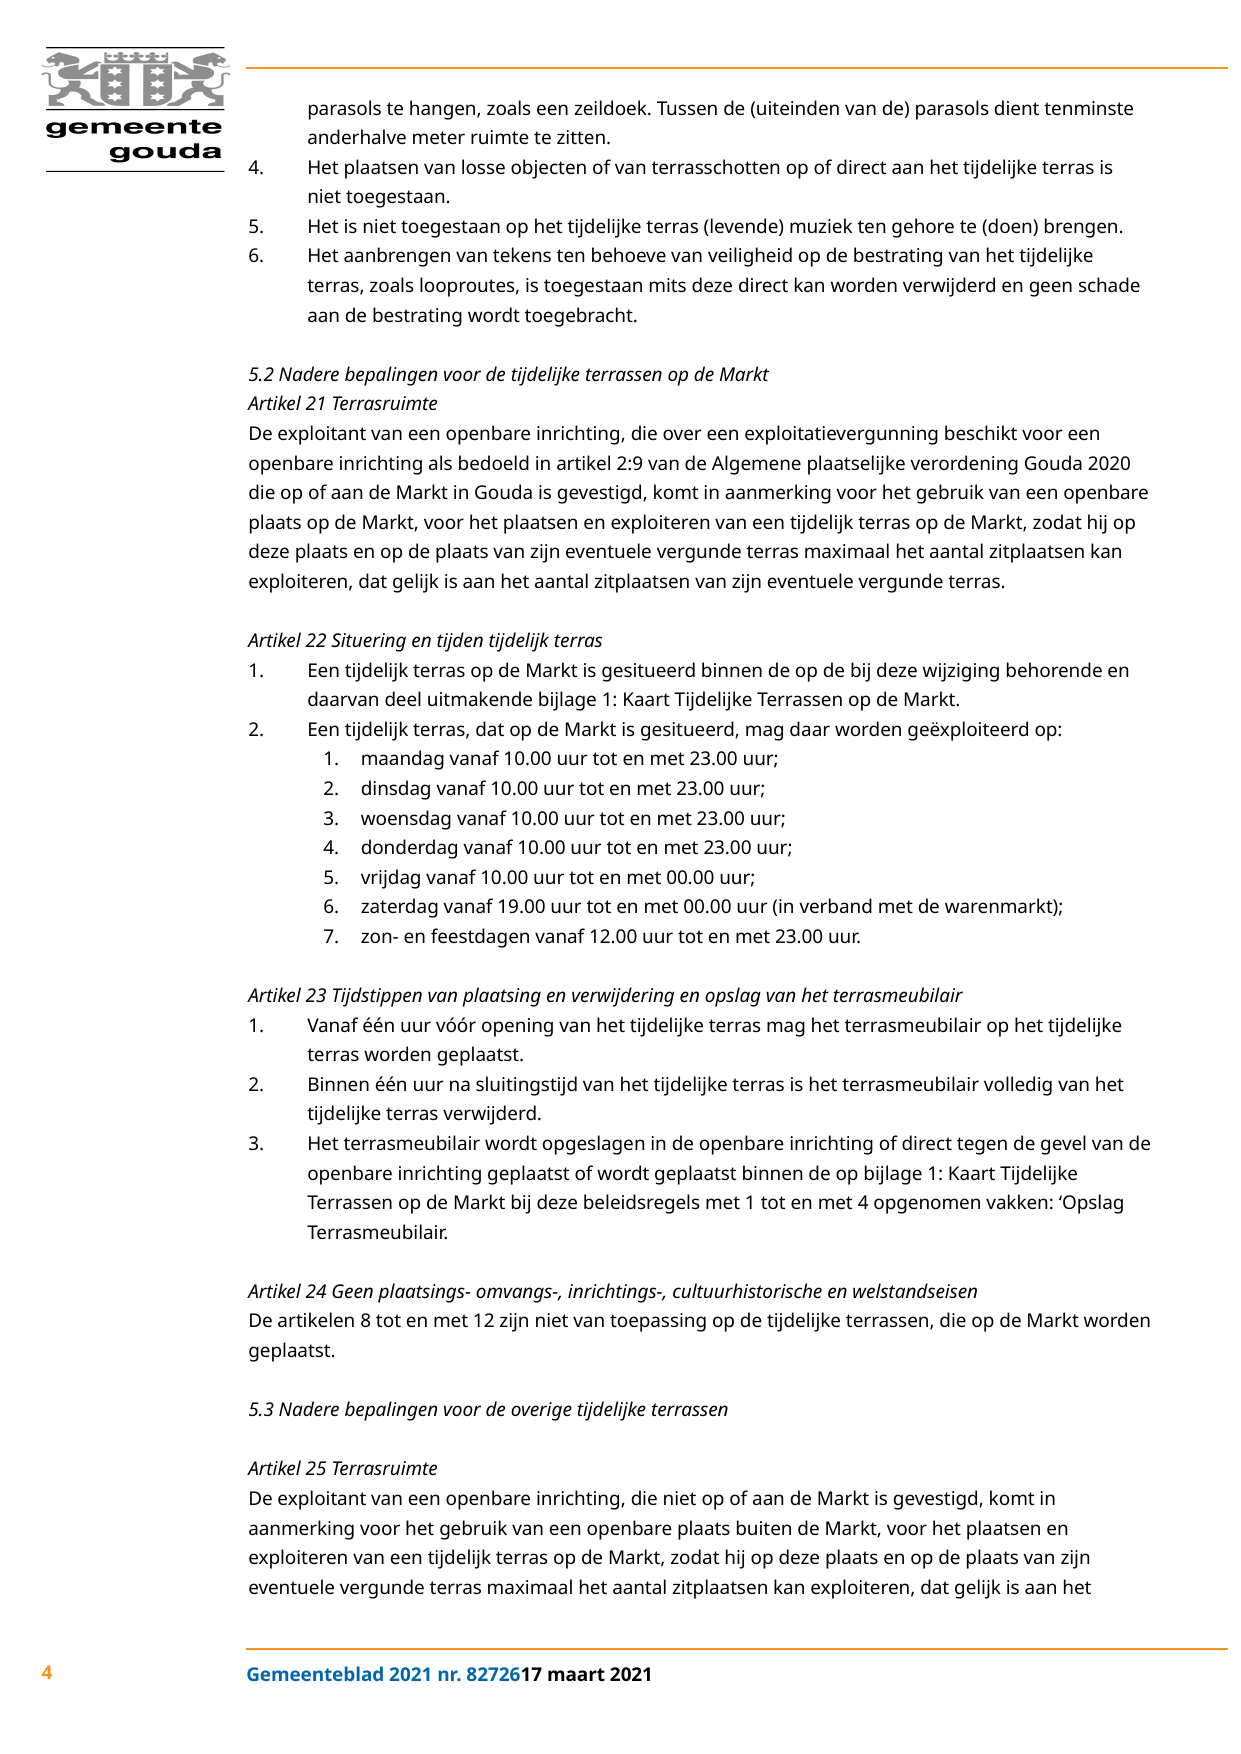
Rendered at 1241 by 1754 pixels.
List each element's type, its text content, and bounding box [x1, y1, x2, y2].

list dinsdag vanaf 10.00 uur tot en met 23.00 uur; [323, 775, 1152, 801]
text Artikel 25 Terrasruimte [248, 1456, 1152, 1481]
list Het is niet toegestaan op het tijdelijke terras (levende) muziek ten gehore te (doen) brengen. [248, 213, 1152, 239]
list parasols te hangen, zoals een zeildoek. Tussen de (uiteinden van de) parasols dient tenminste anderhalve meter ruimte te zitten. [248, 95, 1152, 150]
list Het aanbrengen van tekens ten behoeve van veiligheid op de bestrating van het tijdelijke terras, zoals looproutes, is toegestaan mits deze direct kan worden verwijderd en geen schade aan de bestrating wordt toegebracht. [248, 243, 1152, 328]
text 5.3 Nadere bepalingen voor de overige tijdelijke terrassen [248, 1396, 1152, 1422]
text Artikel 23 Tijdstippen van plaatsing en verwijdering en opslag van het terrasmeubilair [248, 982, 1152, 1008]
text Artikel 24 Geen plaatsings- omvangs-, inrichtings-, cultuurhistorische en welstandseisen [248, 1278, 1152, 1304]
text De exploitant van een openbare inrichting, die niet op of aan de Markt is gevestigd, komt in aanmerking voor het gebruik van een openbare plaats buiten de Markt, voor het plaatsen en exploiteren van een tijdelijk terras op de Markt, zodat hij op deze plaats en op de plaats van zijn eventuele vergunde terras maximaal het aantal zitplaatsen kan exploiteren, dat gelijk is aan het [248, 1485, 1152, 1600]
list Het plaatsen van losse objecten of van terrasschotten op of direct aan het tijdelijke terras is niet toegestaan. [248, 154, 1152, 209]
list Binnen één uur na sluitingstijd van het tijdelijke terras is het terrasmeubilair volledig van het tijdelijke terras verwijderd. [248, 1071, 1152, 1126]
text 5.2 Nadere bepalingen voor de tijdelijke terrassen op de Markt [248, 361, 1152, 387]
list Een tijdelijk terras, dat op de Markt is gesitueerd, mag daar worden geëxploiteerd op: [248, 716, 1152, 742]
list zon- en feestdagen vanaf 12.00 uur tot en met 23.00 uur. [323, 923, 1152, 949]
list zaterdag vanaf 19.00 uur tot en met 00.00 uur (in verband met de warenmarkt); [323, 893, 1152, 919]
picture [41, 47, 231, 172]
text De artikelen 8 tot en met 12 zijn niet van toepassing op de tijdelijke terrassen, die op de Markt worden geplaatst. [248, 1308, 1152, 1363]
text Artikel 21 Terrasruimte [248, 391, 1152, 416]
list Het terrasmeubilair wordt opgeslagen in de openbare inrichting of direct tegen de gevel van de openbare inrichting geplaatst of wordt geplaatst binnen de op bijlage 1: Kaart Tijdelijke Terrassen op de Markt bij deze beleidsregels met 1 tot en met 4 opgenomen vakken: ‘Opslag Terrasmeubilair. [248, 1130, 1152, 1245]
list Vanaf één uur vóór opening van het tijdelijke terras mag het terrasmeubilair op het tijdelijke terras worden geplaatst. [248, 1012, 1152, 1067]
list vrijdag vanaf 10.00 uur tot en met 00.00 uur; [323, 864, 1152, 890]
text Artikel 22 Situering en tijden tijdelijk terras [248, 627, 1152, 653]
text De exploitant van een openbare inrichting, die over een exploitatievergunning beschikt voor een openbare inrichting als bedoeld in artikel 2:9 van de Algemene plaatselijke verordening Gouda 2020 die op of aan de Markt in Gouda is gevestigd, komt in aanmerking voor het gebruik van een openbare plaats op de Markt, voor het plaatsen en exploiteren van een tijdelijk terras op de Markt, zodat hij op deze plaats en op de plaats van zijn eventuele vergunde terras maximaal het aantal zitplaatsen kan exploiteren, dat gelijk is aan het aantal zitplaatsen van zijn eventuele vergunde terras. [248, 420, 1152, 594]
list Een tijdelijk terras op de Markt is gesitueerd binnen de op de bij deze wijziging behorende en daarvan deel uitmakende bijlage 1: Kaart Tijdelijke Terrassen op de Markt. [248, 657, 1152, 712]
list donderdag vanaf 10.00 uur tot en met 23.00 uur; [323, 834, 1152, 860]
list maandag vanaf 10.00 uur tot en met 23.00 uur; [323, 746, 1152, 771]
list woensdag vanaf 10.00 uur tot en met 23.00 uur; [323, 805, 1152, 831]
